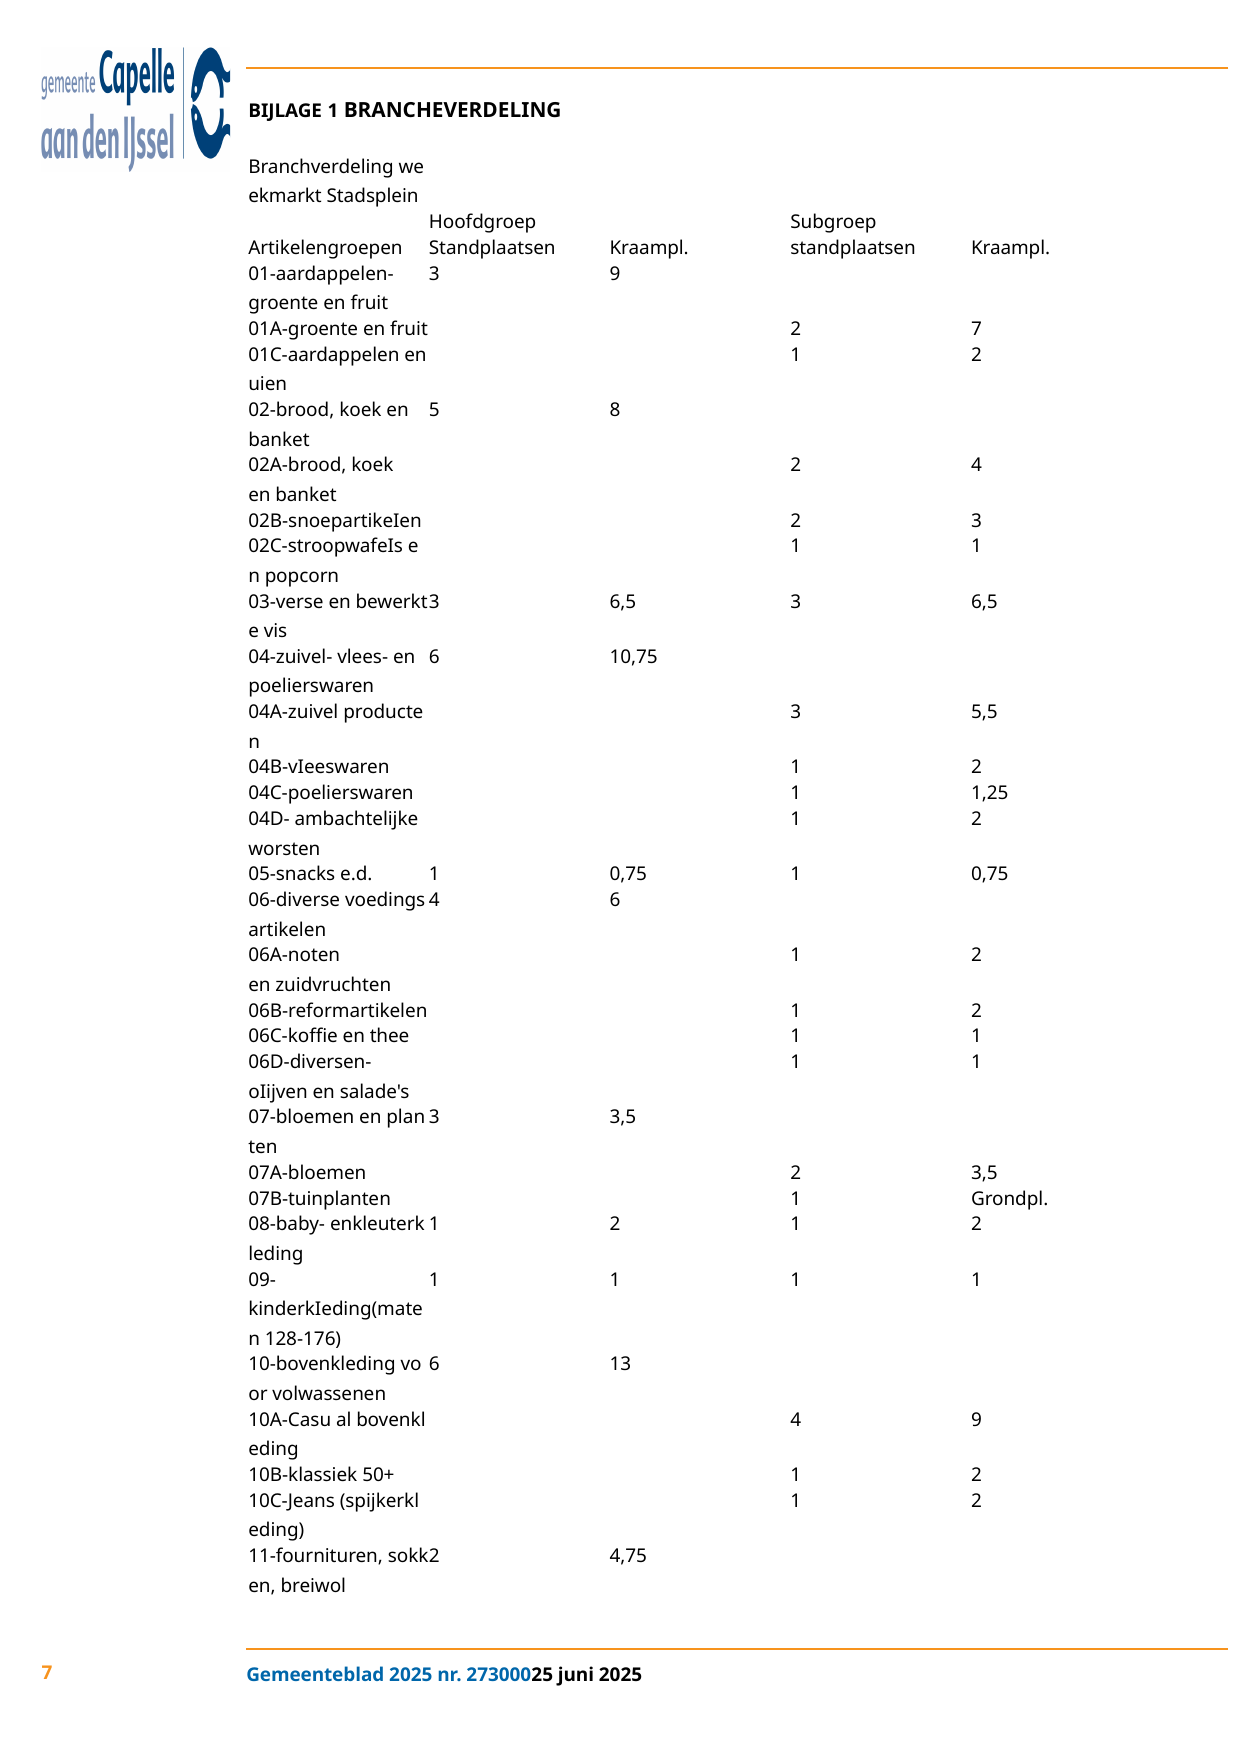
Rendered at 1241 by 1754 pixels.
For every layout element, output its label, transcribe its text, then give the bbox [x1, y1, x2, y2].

table_cell 05-snacks e.d. [248, 861, 429, 886]
table_cell [971, 396, 1152, 451]
table_cell 10C-Jeans (spijkerkleding) [248, 1487, 429, 1542]
table_cell [429, 1185, 609, 1210]
table_cell [248, 208, 429, 234]
table_cell 06B-reformartikelen [248, 997, 429, 1023]
table_cell 1 [429, 1210, 609, 1266]
table_cell 07-bloemen en planten [248, 1104, 429, 1159]
table_cell 02B-snoepartikeIen [248, 507, 429, 532]
table_cell 1 [790, 1461, 971, 1487]
table_cell [609, 1461, 790, 1487]
table_cell 06D-diversen-oIijven en salade's [248, 1048, 429, 1104]
table_cell 3 [790, 588, 971, 643]
table_cell 1 [790, 780, 971, 805]
table_cell 4 [971, 451, 1152, 507]
table_cell [971, 1104, 1152, 1159]
table_header [429, 153, 609, 208]
table_cell 0,75 [971, 861, 1152, 886]
table_cell 01A-groente en fruit [248, 315, 429, 341]
table_cell 2 [790, 315, 971, 341]
table_cell 6 [429, 1351, 609, 1406]
table_cell [609, 208, 790, 234]
table_cell [429, 754, 609, 779]
table_cell [609, 997, 790, 1023]
table_cell [609, 451, 790, 507]
table_cell 3 [429, 1104, 609, 1159]
table_cell 02-brood, koek en banket [248, 396, 429, 451]
table_cell standplaatsen [790, 234, 971, 260]
table_cell 06A-noten en zuidvruchten [248, 942, 429, 997]
table_cell [429, 1406, 609, 1461]
table_cell 2 [971, 1461, 1152, 1487]
table_cell 10A-Casu al bovenkleding [248, 1406, 429, 1461]
table_cell [429, 315, 609, 341]
table_cell 1 [790, 754, 971, 779]
table_cell [971, 643, 1152, 698]
table_cell 02C-stroopwafeIs en popcorn [248, 533, 429, 588]
table_cell 2 [971, 805, 1152, 861]
table_cell 03-verse en bewerkte vis [248, 588, 429, 643]
table_cell [609, 942, 790, 997]
table_cell [429, 997, 609, 1023]
table_cell [790, 1104, 971, 1159]
table_cell Kraampl. [971, 234, 1152, 260]
table_cell [790, 1351, 971, 1406]
table_cell 2 [971, 754, 1152, 779]
table_cell [790, 396, 971, 451]
table_cell [609, 533, 790, 588]
table_cell 1 [971, 533, 1152, 588]
table_cell 13 [609, 1351, 790, 1406]
table_cell 2 [429, 1542, 609, 1598]
table_cell 1 [790, 1048, 971, 1104]
table_cell 5 [429, 396, 609, 451]
table_cell 1 [790, 997, 971, 1023]
table_cell [609, 507, 790, 532]
table_cell 01C-aardappelen en uien [248, 341, 429, 396]
table_cell 02A-brood, koek en banket [248, 451, 429, 507]
table_cell 3,5 [971, 1159, 1152, 1185]
table_cell 1 [971, 1266, 1152, 1351]
table_cell 2 [971, 1210, 1152, 1266]
table_cell [790, 886, 971, 942]
table_cell 01-aardappelen-groente en fruit [248, 260, 429, 315]
table_cell Standplaatsen [429, 234, 609, 260]
table_cell 1,25 [971, 780, 1152, 805]
table_cell 07A-bloemen [248, 1159, 429, 1185]
table_cell [971, 208, 1152, 234]
table_cell 6 [609, 886, 790, 942]
table_cell [609, 1023, 790, 1048]
table_cell [609, 1406, 790, 1461]
table_cell 6 [429, 643, 609, 698]
table_cell 04-zuivel- vlees- en poelierswaren [248, 643, 429, 698]
table_cell [429, 507, 609, 532]
table_cell Artikelengroepen [248, 234, 429, 260]
table_header Branchverdeling weekmarkt Stadsplein [248, 153, 429, 208]
table_cell [971, 886, 1152, 942]
table_cell [971, 1542, 1152, 1598]
table_cell [429, 942, 609, 997]
table_cell [790, 643, 971, 698]
table_header [971, 153, 1152, 208]
table_cell [609, 1185, 790, 1210]
table_cell 1 [790, 805, 971, 861]
table_cell 3 [790, 699, 971, 754]
table_cell 1 [971, 1023, 1152, 1048]
table_cell 5,5 [971, 699, 1152, 754]
table_cell 1 [790, 1210, 971, 1266]
table_cell 1 [790, 1185, 971, 1210]
table_cell 3,5 [609, 1104, 790, 1159]
table_cell 6,5 [609, 588, 790, 643]
table_cell 04B-vIeeswaren [248, 754, 429, 779]
table_cell 4 [429, 886, 609, 942]
table_cell 1 [790, 533, 971, 588]
table_cell 1 [429, 1266, 609, 1351]
table_cell 1 [609, 1266, 790, 1351]
table_cell 10,75 [609, 643, 790, 698]
table_cell 07B-tuinplanten [248, 1185, 429, 1210]
table_cell 06C-koffie en thee [248, 1023, 429, 1048]
table_cell 10B-klassiek 50+ [248, 1461, 429, 1487]
table_cell 08-baby- enkleuterkleding [248, 1210, 429, 1266]
table_cell 10-bovenkleding voor volwassenen [248, 1351, 429, 1406]
table_cell [429, 1023, 609, 1048]
text BIJLAGE 1 BRANCHEVERDELING [248, 95, 1152, 123]
table_cell [429, 1461, 609, 1487]
table_cell 2 [790, 507, 971, 532]
table_cell 4,75 [609, 1542, 790, 1598]
table_cell [609, 699, 790, 754]
table_cell Subgroep [790, 208, 971, 234]
table_cell [609, 1487, 790, 1542]
table_cell 2 [971, 341, 1152, 396]
table_cell 06-diverse voedingsartikelen [248, 886, 429, 942]
table_cell 2 [790, 451, 971, 507]
table_cell [971, 1351, 1152, 1406]
table_cell 1 [790, 1487, 971, 1542]
table_cell 7 [971, 315, 1152, 341]
table_header [609, 153, 790, 208]
table_cell [609, 341, 790, 396]
table_cell 09-kinderkIeding(maten 128-176) [248, 1266, 429, 1351]
table_cell 2 [971, 942, 1152, 997]
table_header [790, 153, 971, 208]
table_cell [429, 533, 609, 588]
table_cell [609, 1048, 790, 1104]
picture [41, 47, 231, 172]
table_cell [429, 341, 609, 396]
table_cell [429, 1159, 609, 1185]
table_cell 9 [609, 260, 790, 315]
table_cell [790, 260, 971, 315]
table_cell [609, 315, 790, 341]
table_cell 1 [790, 1023, 971, 1048]
table_cell [971, 260, 1152, 315]
table_cell [429, 1487, 609, 1542]
table_cell 0,75 [609, 861, 790, 886]
table_cell [429, 780, 609, 805]
table_cell 11-fournituren, sokken, breiwol [248, 1542, 429, 1598]
table_cell [790, 1542, 971, 1598]
table_cell Grondpl. [971, 1185, 1152, 1210]
table_cell 1 [790, 942, 971, 997]
table_cell 04D- ambachtelijke worsten [248, 805, 429, 861]
table_cell 3 [971, 507, 1152, 532]
table_cell 2 [971, 997, 1152, 1023]
table_cell [609, 805, 790, 861]
table_cell 1 [971, 1048, 1152, 1104]
table_cell 2 [609, 1210, 790, 1266]
table_cell 6,5 [971, 588, 1152, 643]
table_cell 1 [790, 1266, 971, 1351]
table_cell [429, 451, 609, 507]
table_cell [609, 780, 790, 805]
table_cell 1 [790, 341, 971, 396]
table_cell [429, 699, 609, 754]
table_cell 04C-poelierswaren [248, 780, 429, 805]
table_cell 3 [429, 260, 609, 315]
table_cell 8 [609, 396, 790, 451]
table_cell [429, 805, 609, 861]
table_cell Hoofdgroep [429, 208, 609, 234]
table_cell 2 [790, 1159, 971, 1185]
table_cell [429, 1048, 609, 1104]
table_cell 4 [790, 1406, 971, 1461]
table_cell Kraampl. [609, 234, 790, 260]
table_cell 1 [429, 861, 609, 886]
table_cell 2 [971, 1487, 1152, 1542]
table_cell [609, 754, 790, 779]
table_cell [609, 1159, 790, 1185]
table_cell 9 [971, 1406, 1152, 1461]
table_cell 04A-zuivel producten [248, 699, 429, 754]
table_cell 1 [790, 861, 971, 886]
table_cell 3 [429, 588, 609, 643]
